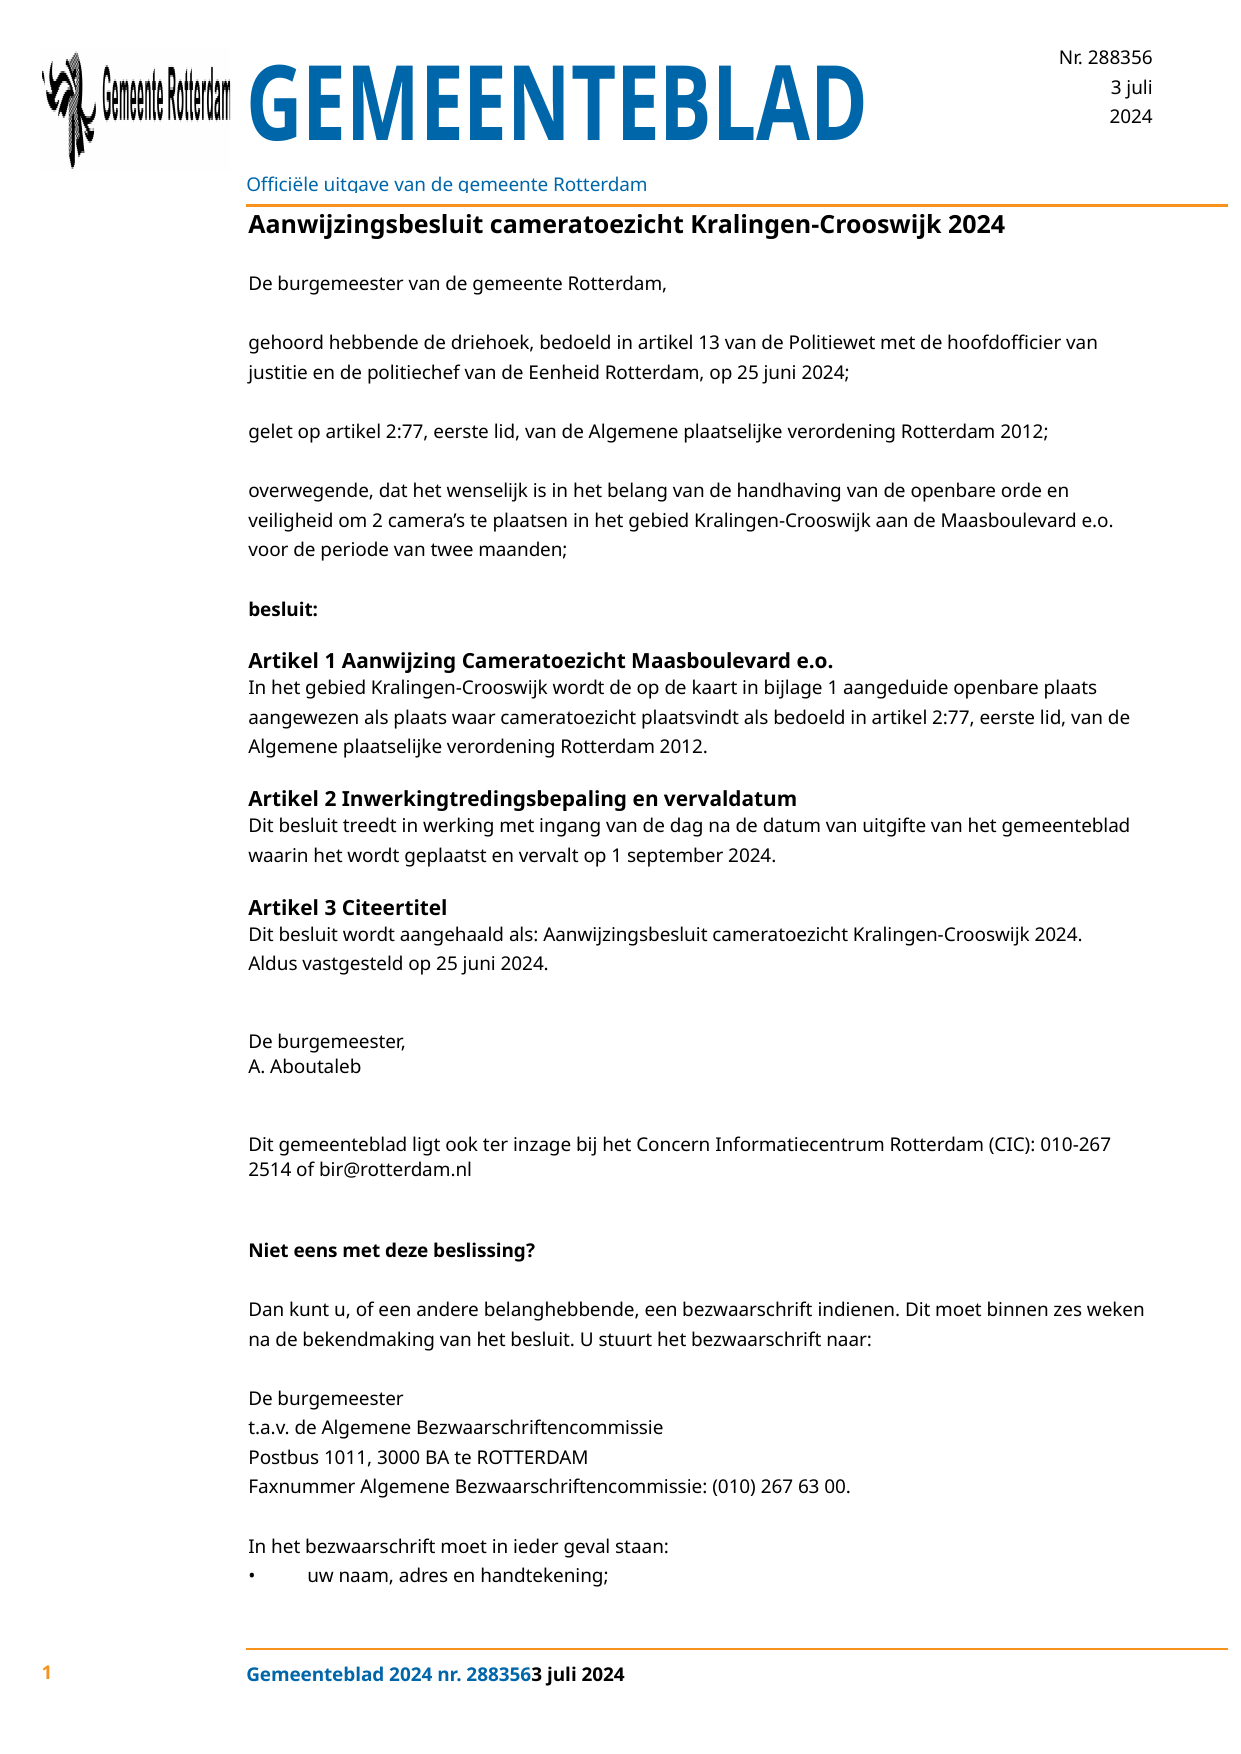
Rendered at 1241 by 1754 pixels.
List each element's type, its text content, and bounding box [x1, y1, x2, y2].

text Dit gemeenteblad ligt ook ter inzage bij het Concern Informatiecentrum Rotterdam (CIC): 010-267 2514 of bir@rotterdam.nl [248, 1131, 1152, 1182]
text besluit: [248, 596, 1152, 621]
text A. Aboutaleb [248, 1053, 1152, 1079]
text gelet op artikel 2:77, eerste lid, van de Algemene plaatselijke verordening Rotterdam 2012; [248, 418, 1152, 444]
text De burgemeester van de gemeente Rotterdam, [248, 270, 1152, 296]
text Dit besluit treedt in werking met ingang van de dag na de datum van uitgifte van het gemeenteblad waarin het wordt geplaatst en vervalt op 1 september 2024. [248, 813, 1152, 868]
text Artikel 1 Aanwijzing Cameratoezicht Maasboulevard e.o. [248, 646, 1152, 674]
text De burgemeester [248, 1385, 1152, 1411]
text t.a.v. de Algemene Bezwaarschriftencommissie [248, 1414, 1152, 1440]
text Artikel 2 Inwerkingtredingsbepaling en vervaldatum [248, 784, 1152, 813]
text gehoord hebbende de driehoek, bedoeld in artikel 13 van de Politiewet met de hoofdofficier van justitie en de politiechef van de Eenheid Rotterdam, op 25 juni 2024; [248, 329, 1152, 385]
text Niet eens met deze beslissing? [248, 1237, 1152, 1263]
text In het gebied Kralingen-Crooswijk wordt de op de kaart in bijlage 1 aangeduide openbare plaats aangewezen als plaats waar cameratoezicht plaatsvindt als bedoeld in artikel 2:77, eerste lid, van de Algemene plaatselijke verordening Rotterdam 2012. [248, 674, 1152, 759]
text Dit besluit wordt aangehaald als: Aanwijzingsbesluit cameratoezicht Kralingen-Crooswijk 2024. [248, 921, 1152, 947]
text Aanwijzingsbesluit cameratoezicht Kralingen-Crooswijk 2024 [248, 207, 1152, 241]
text In het bezwaarschrift moet in ieder geval staan: [248, 1533, 1152, 1559]
text Dan kunt u, of een andere belanghebbende, een bezwaarschrift indienen. Dit moet binnen zes weken na de bekendmaking van het besluit. U stuurt het bezwaarschrift naar: [248, 1296, 1152, 1352]
text Artikel 3 Citeertitel [248, 893, 1152, 921]
text Postbus 1011, 3000 BA te ROTTERDAM [248, 1444, 1152, 1470]
text overwegende, dat het wenselijk is in het belang van de handhaving van de openbare orde en veiligheid om 2 camera’s te plaatsen in het gebied Kralingen-Crooswijk aan de Maasboulevard e.o. voor de periode van twee maanden; [248, 477, 1152, 562]
text De burgemeester, [248, 1028, 1152, 1053]
text Aldus vastgesteld op 25 juni 2024. [248, 951, 1152, 976]
picture [41, 47, 231, 172]
list uw naam, adres en handtekening; [248, 1562, 1152, 1588]
text Faxnummer Algemene Bezwaarschriftencommissie: (010) 267 63 00. [248, 1474, 1152, 1499]
